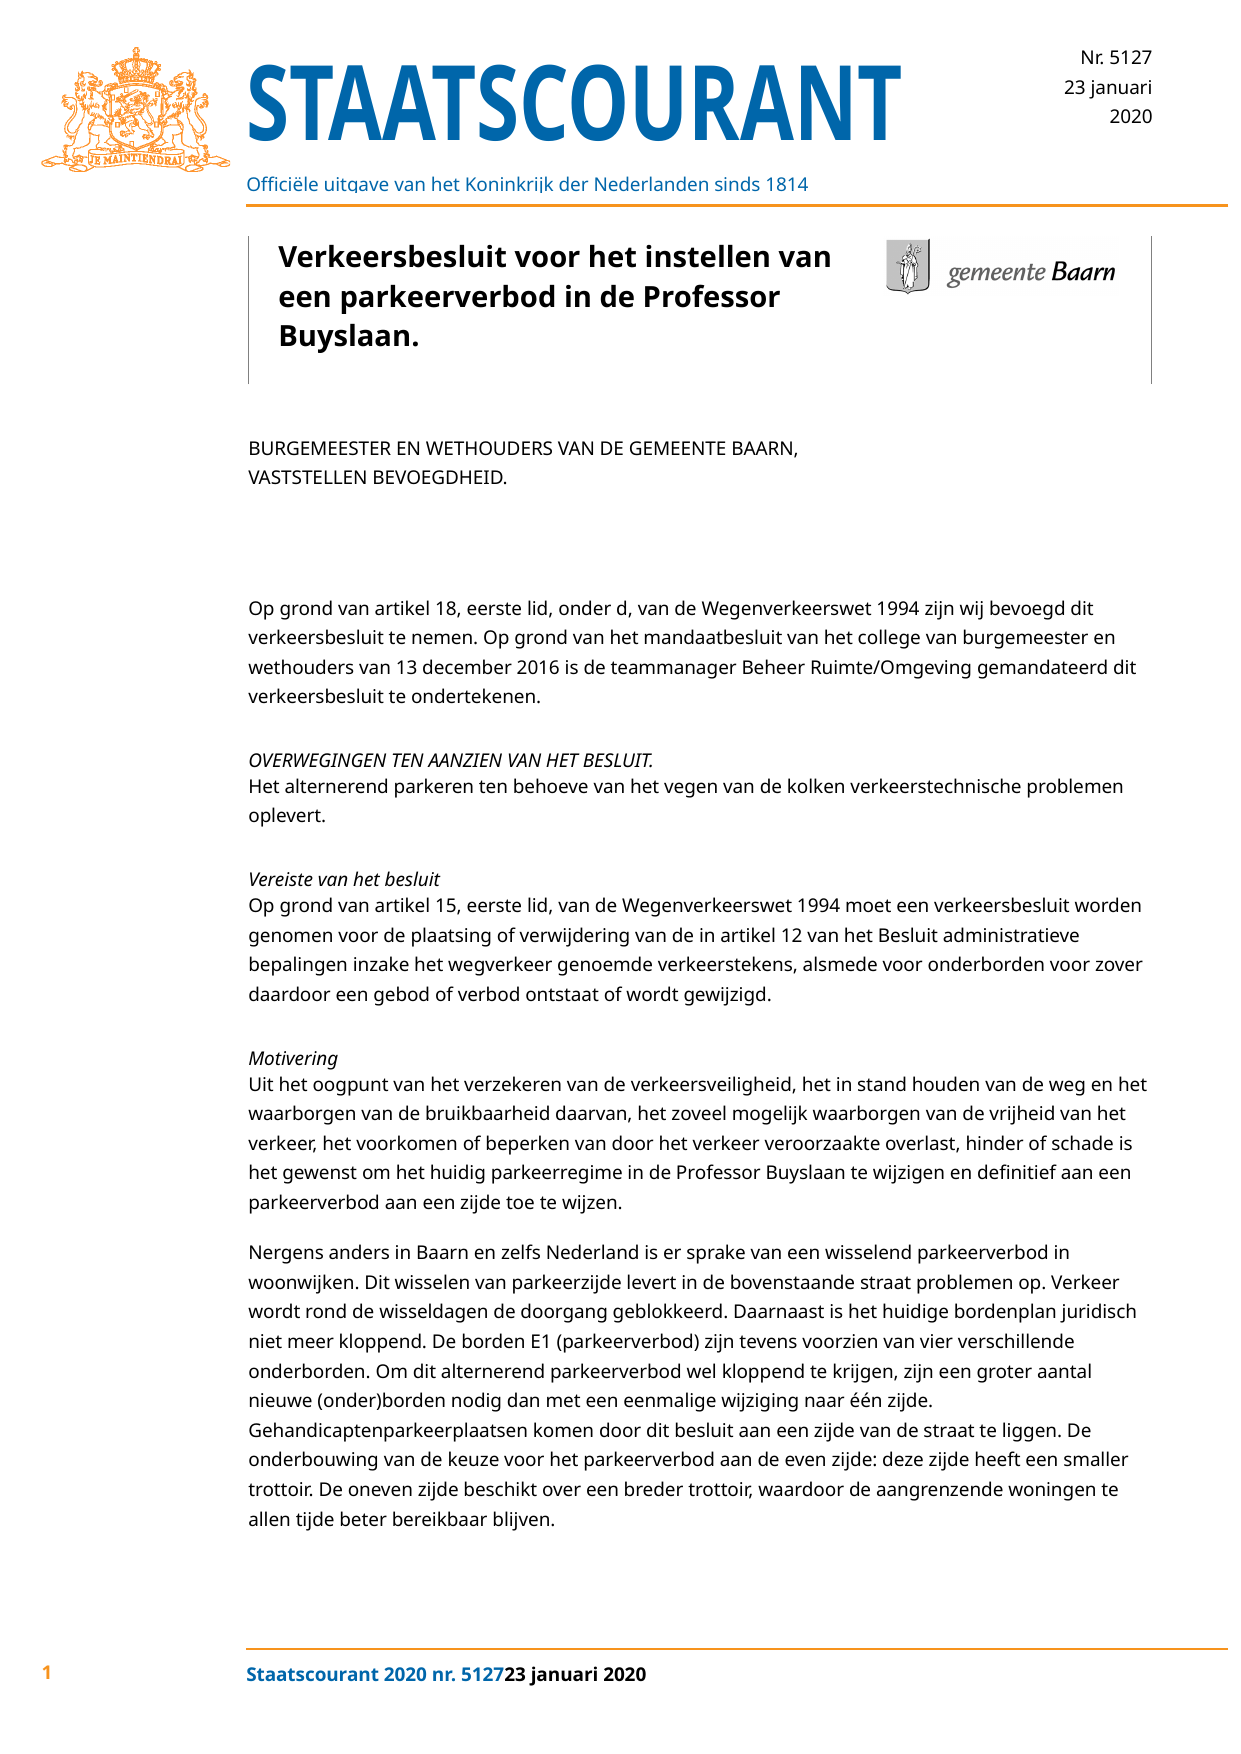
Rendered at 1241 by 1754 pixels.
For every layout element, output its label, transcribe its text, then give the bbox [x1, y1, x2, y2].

table_header Verkeersbesluit voor het instellen van een parkeerverbod in de Professor Buyslaan. [249, 236, 850, 384]
text Op grond van artikel 18, eerste lid, onder d, van de Wegenverkeerswet 1994 zijn wij bevoegd dit verkeersbesluit te nemen. Op grond van het mandaatbesluit van het college van burgemeester en wethouders van 13 december 2016 is de teammanager Beheer Ruimte/Omgeving gemandateerd dit verkeersbesluit te ondertekenen. [248, 595, 1152, 709]
picture [41, 47, 231, 172]
picture [882, 236, 1119, 296]
table_header [850, 236, 1151, 384]
text VASTSTELLEN BEVOEGDHEID. [248, 464, 1152, 490]
text Op grond van artikel 15, eerste lid, van de Wegenverkeerswet 1994 moet een verkeersbesluit worden genomen voor de plaatsing of verwijdering van de in artikel 12 van het Besluit administratieve bepalingen inzake het wegverkeer genoemde verkeerstekens, alsmede voor onderborden voor zover daardoor een gebod of verbod ontstaat of wordt gewijzigd. [248, 892, 1152, 1007]
text Het alternerend parkeren ten behoeve van het vegen van de kolken verkeerstechnische problemen oplevert. [248, 773, 1152, 828]
text Uit het oogpunt van het verzekeren van de verkeersveiligheid, het in stand houden van de weg en het waarborgen van de bruikbaarheid daarvan, het zoveel mogelijk waarborgen van de vrijheid van het verkeer, het voorkomen of beperken van door het verkeer veroorzaakte overlast, hinder of schade is het gewenst om het huidig parkeerregime in de Professor Buyslaan te wijzigen en definitief aan een parkeerverbod aan een zijde toe te wijzen. [248, 1071, 1152, 1215]
text Motivering [248, 1045, 1152, 1071]
text Nergens anders in Baarn en zelfs Nederland is er sprake van een wisselend parkeerverbod in woonwijken. Dit wisselen van parkeerzijde levert in de bovenstaande straat problemen op. Verkeer wordt rond de wisseldagen de doorgang geblokkeerd. Daarnaast is het huidige bordenplan juridisch niet meer kloppend. De borden E1 (parkeerverbod) zijn tevens voorzien van vier verschillende onderborden. Om dit alternerend parkeerverbod wel kloppend te krijgen, zijn een groter aantal nieuwe (onder)borden nodig dan met een eenmalige wijziging naar één zijde. Gehandicaptenparkeerplaatsen komen door dit besluit aan een zijde van de straat te liggen. De onderbouwing van de keuze voor het parkeerverbod aan de even zijde: deze zijde heeft een smaller trottoir. De oneven zijde beschikt over een breder trottoir, waardoor de aangrenzende woningen te allen tijde beter bereikbaar blijven. [248, 1239, 1152, 1532]
text Vereiste van het besluit [248, 867, 1152, 892]
text BURGEMEESTER EN WETHOUDERS VAN DE GEMEENTE BAARN, [248, 435, 1152, 460]
text OVERWEGINGEN TEN AANZIEN VAN HET BESLUIT. [248, 747, 1152, 773]
